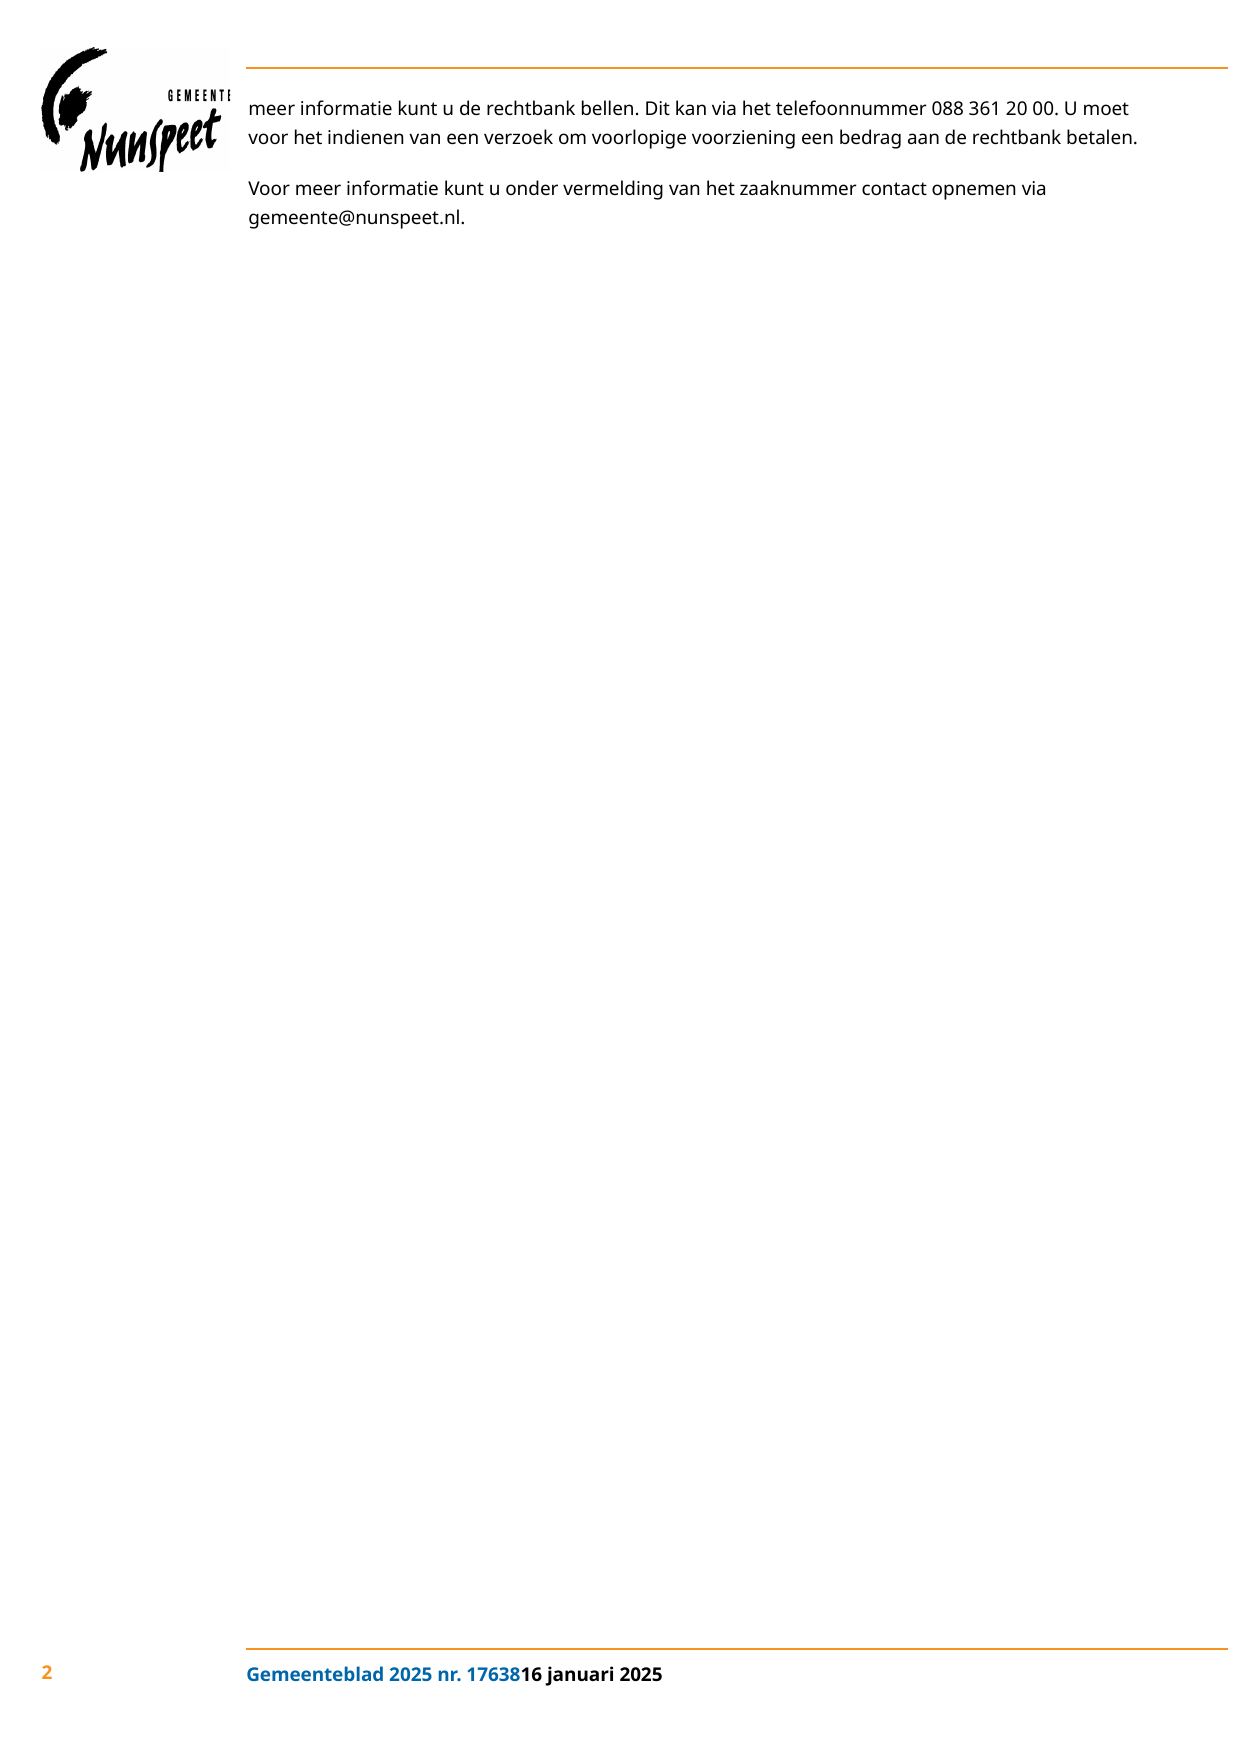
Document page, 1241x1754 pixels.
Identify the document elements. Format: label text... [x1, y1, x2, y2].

text meer informatie kunt u de rechtbank bellen. Dit kan via het telefoonnummer 088 361 20 00. U moet voor het indienen van een verzoek om voorlopige voorziening een bedrag aan de rechtbank betalen. [248, 95, 1152, 150]
picture [41, 47, 231, 172]
text Voor meer informatie kunt u onder vermelding van het zaaknummer contact opnemen via gemeente@nunspeet.nl. [248, 175, 1152, 230]
